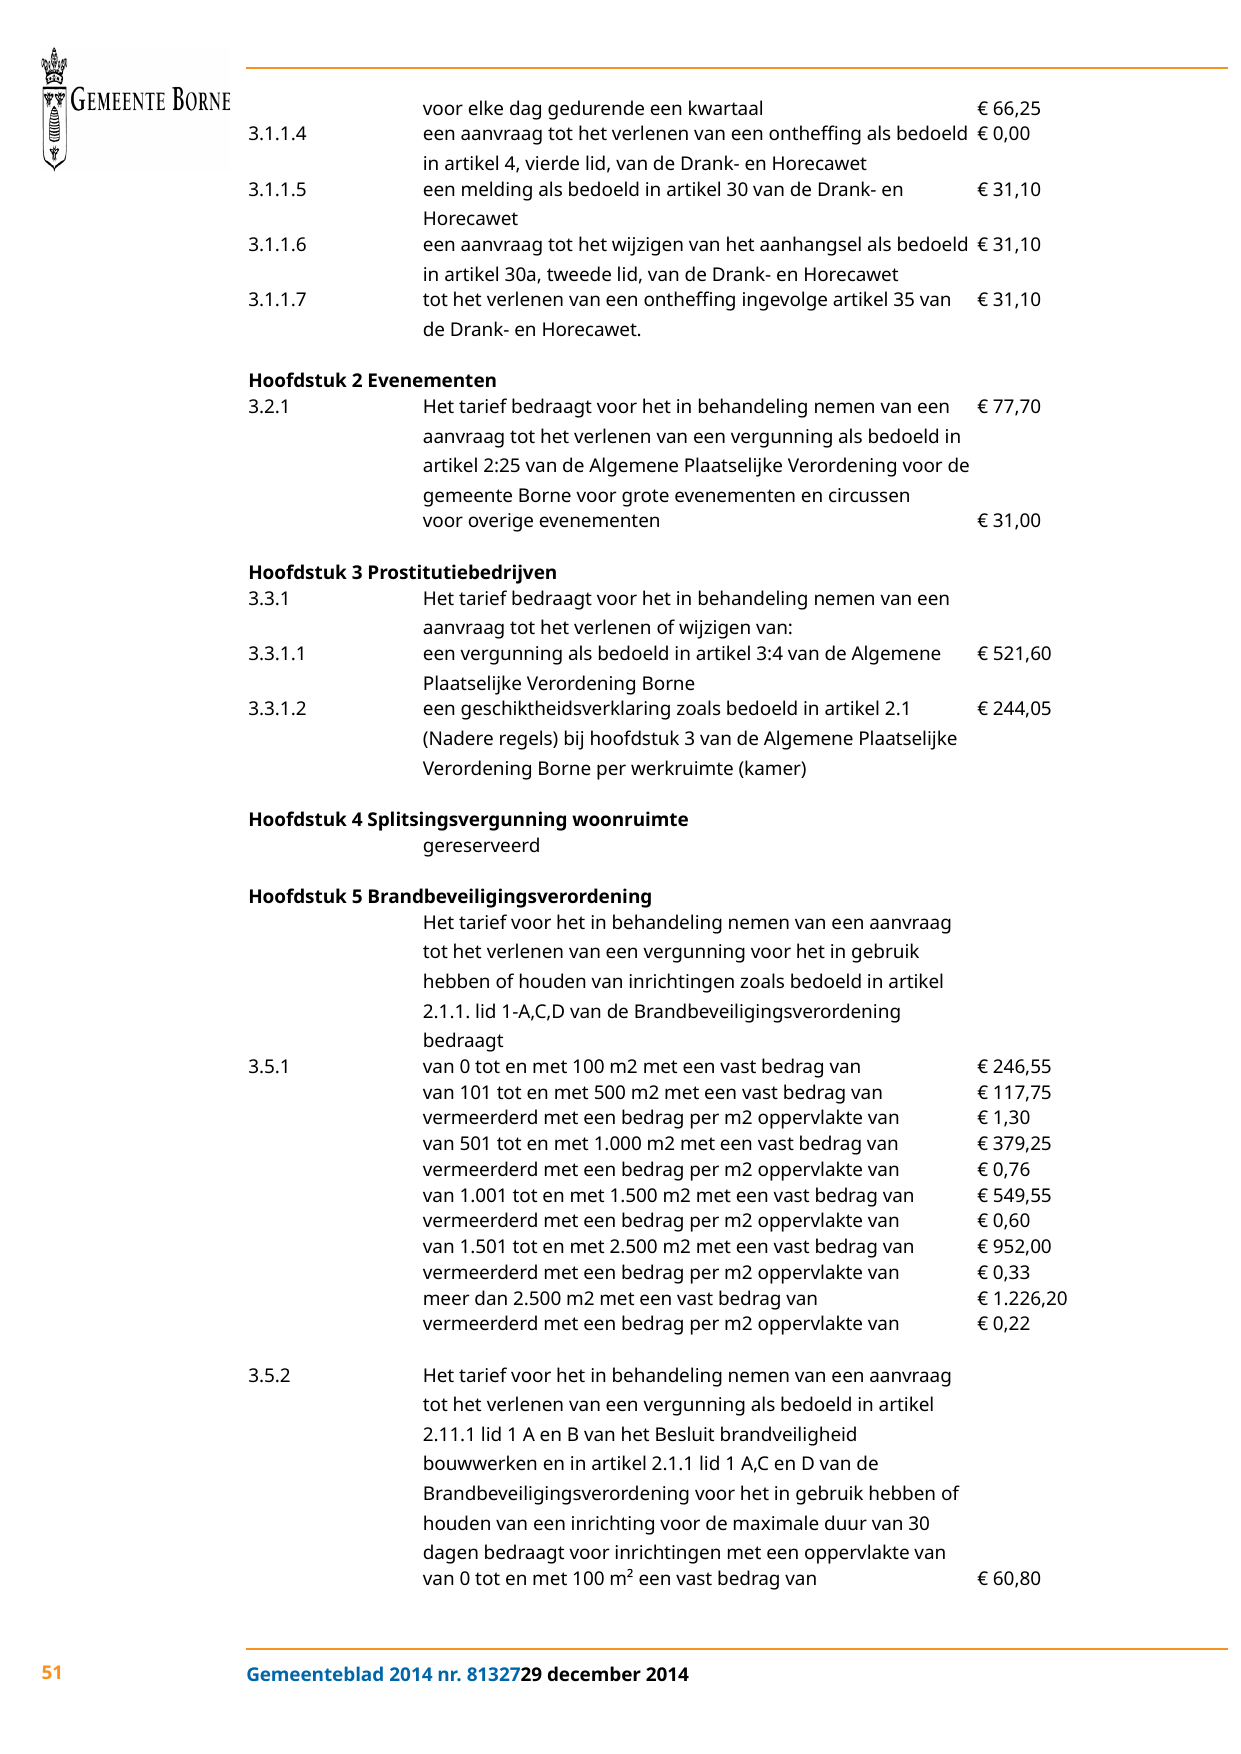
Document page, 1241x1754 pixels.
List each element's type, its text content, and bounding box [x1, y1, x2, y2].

table_cell € 246,55 [977, 1053, 1152, 1079]
table_cell Hoofdstuk 3 Prostitutiebedrijven [248, 559, 977, 585]
table_cell € 0,60 [977, 1208, 1152, 1233]
table_cell [423, 1336, 977, 1362]
table_cell € 31,10 [977, 176, 1152, 231]
table_cell [248, 858, 423, 883]
table_cell [423, 342, 977, 367]
table_cell [248, 1156, 423, 1182]
table_cell Het tarief bedraagt voor het in behandeling nemen van een aanvraag tot het verlenen of wijzigen van: [423, 585, 977, 640]
table_cell € 549,55 [977, 1182, 1152, 1207]
table_cell € 952,00 [977, 1233, 1152, 1259]
table_cell voor overige evenementen [423, 508, 977, 533]
table_cell een vergunning als bedoeld in artikel 3:4 van de Algemene Plaatselijke Verordening Borne [423, 640, 977, 696]
table_cell [248, 1259, 423, 1285]
table_cell 3.3.1.1 [248, 640, 423, 696]
table_cell 3.1.1.4 [248, 121, 423, 176]
table_cell [977, 585, 1152, 640]
table_cell € 521,60 [977, 640, 1152, 696]
table_cell [248, 780, 423, 806]
table_cell [977, 832, 1152, 858]
table_cell [248, 1208, 423, 1233]
table_cell Hoofdstuk 2 Evenementen [248, 368, 977, 393]
table_cell € 77,70 [977, 393, 1152, 508]
table_cell € 1,30 [977, 1105, 1152, 1130]
table_cell een geschiktheidsverklaring zoals bedoeld in artikel 2.1 (Nadere regels) bij hoofdstuk 3 van de Algemene Plaatselijke Verordening Borne per werkruimte (kamer) [423, 696, 977, 780]
table_cell € 0,00 [977, 121, 1152, 176]
table_cell [248, 1130, 423, 1156]
table_cell [977, 858, 1152, 883]
table_cell van 1.001 tot en met 1.500 m2 met een vast bedrag van [423, 1182, 977, 1207]
table_cell € 31,10 [977, 231, 1152, 286]
table_cell meer dan 2.500 m2 met een vast bedrag van [423, 1285, 977, 1310]
table_cell [977, 909, 1152, 1053]
table_cell [977, 559, 1152, 585]
table_cell [977, 534, 1152, 559]
table_cell 3.3.1.2 [248, 696, 423, 780]
table_cell Hoofdstuk 4 Splitsingsvergunning woonruimte [248, 806, 977, 832]
table_cell een aanvraag tot het verlenen van een ontheffing als bedoeld in artikel 4, vierde lid, van de Drank- en Horecawet [423, 121, 977, 176]
table_cell 3.5.1 [248, 1053, 423, 1079]
table_cell € 117,75 [977, 1079, 1152, 1104]
table_cell Het tarief bedraagt voor het in behandeling nemen van een aanvraag tot het verlenen van een vergunning als bedoeld in artikel 2:25 van de Algemene Plaatselijke Verordening voor de gemeente Borne voor grote evenementen en circussen [423, 393, 977, 508]
table_cell [248, 1233, 423, 1259]
table_cell 3.2.1 [248, 393, 423, 508]
table_cell vermeerderd met een bedrag per m2 oppervlakte van [423, 1208, 977, 1233]
table_cell [977, 780, 1152, 806]
table_cell Hoofdstuk 5 Brandbeveiligingsverordening [248, 883, 977, 909]
table_cell [977, 1336, 1152, 1362]
table_cell vermeerderd met een bedrag per m2 oppervlakte van [423, 1105, 977, 1130]
table_cell van 1.501 tot en met 2.500 m2 met een vast bedrag van [423, 1233, 977, 1259]
table_cell [977, 883, 1152, 909]
table_cell een melding als bedoeld in artikel 30 van de Drank- en Horecawet [423, 176, 977, 231]
table_cell 3.5.2 [248, 1362, 423, 1565]
table_cell [423, 534, 977, 559]
table_cell € 379,25 [977, 1130, 1152, 1156]
table_cell € 66,25 [977, 95, 1152, 121]
table_cell [248, 508, 423, 533]
table_cell [248, 1285, 423, 1310]
table_cell van 501 tot en met 1.000 m2 met een vast bedrag van [423, 1130, 977, 1156]
table_cell [977, 1362, 1152, 1565]
table_cell [248, 1079, 423, 1104]
table_cell € 31,10 [977, 286, 1152, 342]
table_cell gereserveerd [423, 832, 977, 858]
table_cell € 60,80 [977, 1565, 1152, 1591]
table_cell [248, 1565, 423, 1591]
table_cell Het tarief voor het in behandeling nemen van een aanvraag tot het verlenen van een vergunning voor het in gebruik hebben of houden van inrichtingen zoals bedoeld in artikel 2.1.1. lid 1-A,C,D van de Brandbeveiligingsverordening bedraagt [423, 909, 977, 1053]
table_cell [423, 780, 977, 806]
table_cell tot het verlenen van een ontheffing ingevolge artikel 35 van de Drank- en Horecawet. [423, 286, 977, 342]
table_cell [248, 1336, 423, 1362]
table_cell [248, 832, 423, 858]
table_cell [248, 534, 423, 559]
table_cell [248, 95, 423, 121]
table_cell € 0,22 [977, 1310, 1152, 1336]
table_cell vermeerderd met een bedrag per m2 oppervlakte van [423, 1259, 977, 1285]
table_cell vermeerderd met een bedrag per m2 oppervlakte van [423, 1310, 977, 1336]
table_cell € 0,33 [977, 1259, 1152, 1285]
table_cell € 31,00 [977, 508, 1152, 533]
table_cell [248, 1105, 423, 1130]
table_cell 3.1.1.7 [248, 286, 423, 342]
table_cell van 0 tot en met 100 m2 met een vast bedrag van [423, 1053, 977, 1079]
table_cell vermeerderd met een bedrag per m2 oppervlakte van [423, 1156, 977, 1182]
table_cell [977, 368, 1152, 393]
table_cell 3.1.1.5 [248, 176, 423, 231]
table_cell 3.1.1.6 [248, 231, 423, 286]
table_cell van 101 tot en met 500 m2 met een vast bedrag van [423, 1079, 977, 1104]
table_cell € 1.226,20 [977, 1285, 1152, 1310]
table_cell [248, 1182, 423, 1207]
table_cell 3.3.1 [248, 585, 423, 640]
table_cell € 244,05 [977, 696, 1152, 780]
table_cell [977, 806, 1152, 832]
table_cell [977, 342, 1152, 367]
picture [41, 47, 231, 172]
table_cell van 0 tot en met 100 m² een vast bedrag van [423, 1565, 977, 1591]
table_cell [423, 858, 977, 883]
table_cell een aanvraag tot het wijzigen van het aanhangsel als bedoeld in artikel 30a, tweede lid, van de Drank- en Horecawet [423, 231, 977, 286]
table_cell [248, 1310, 423, 1336]
table_cell [248, 909, 423, 1053]
table_cell [248, 342, 423, 367]
table_cell Het tarief voor het in behandeling nemen van een aanvraag tot het verlenen van een vergunning als bedoeld in artikel 2.11.1 lid 1 A en B van het Besluit brandveiligheid bouwwerken en in artikel 2.1.1 lid 1 A,C en D van de Brandbeveiligingsverordening voor het in gebruik hebben of houden van een inrichting voor de maximale duur van 30 dagen bedraagt voor inrichtingen met een oppervlakte van [423, 1362, 977, 1565]
table_cell € 0,76 [977, 1156, 1152, 1182]
table_cell voor elke dag gedurende een kwartaal [423, 95, 977, 121]
